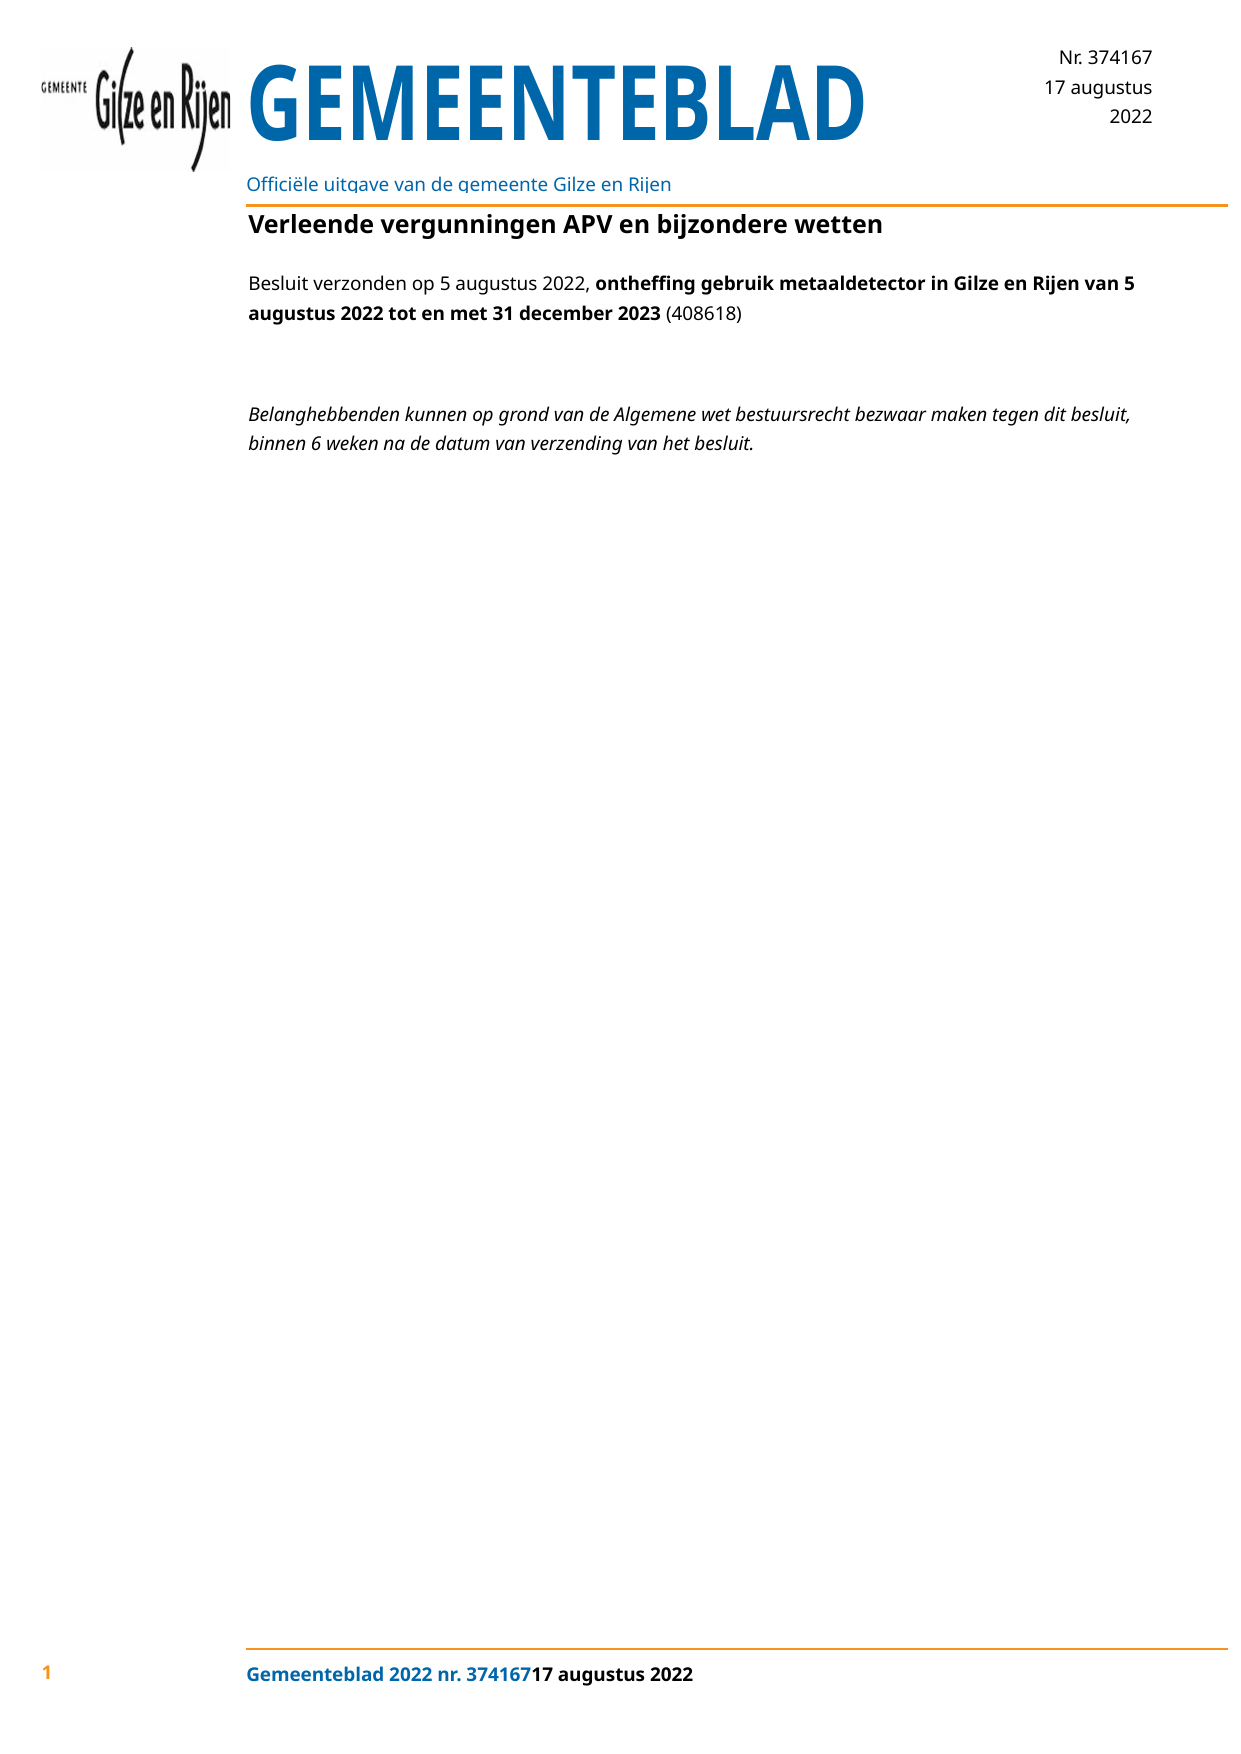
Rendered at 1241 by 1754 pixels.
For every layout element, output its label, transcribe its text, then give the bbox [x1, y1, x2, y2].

picture [41, 47, 231, 172]
text Belanghebbenden kunnen op grond van de Algemene wet bestuursrecht bezwaar maken tegen dit besluit, binnen 6 weken na de datum van verzending van het besluit. [248, 401, 1152, 456]
text Besluit verzonden op 5 augustus 2022, ontheffing gebruik metaaldetector in Gilze en Rijen van 5 augustus 2022 tot en met 31 december 2023 (408618) [248, 270, 1152, 326]
text Verleende vergunningen APV en bijzondere wetten [248, 207, 1152, 241]
